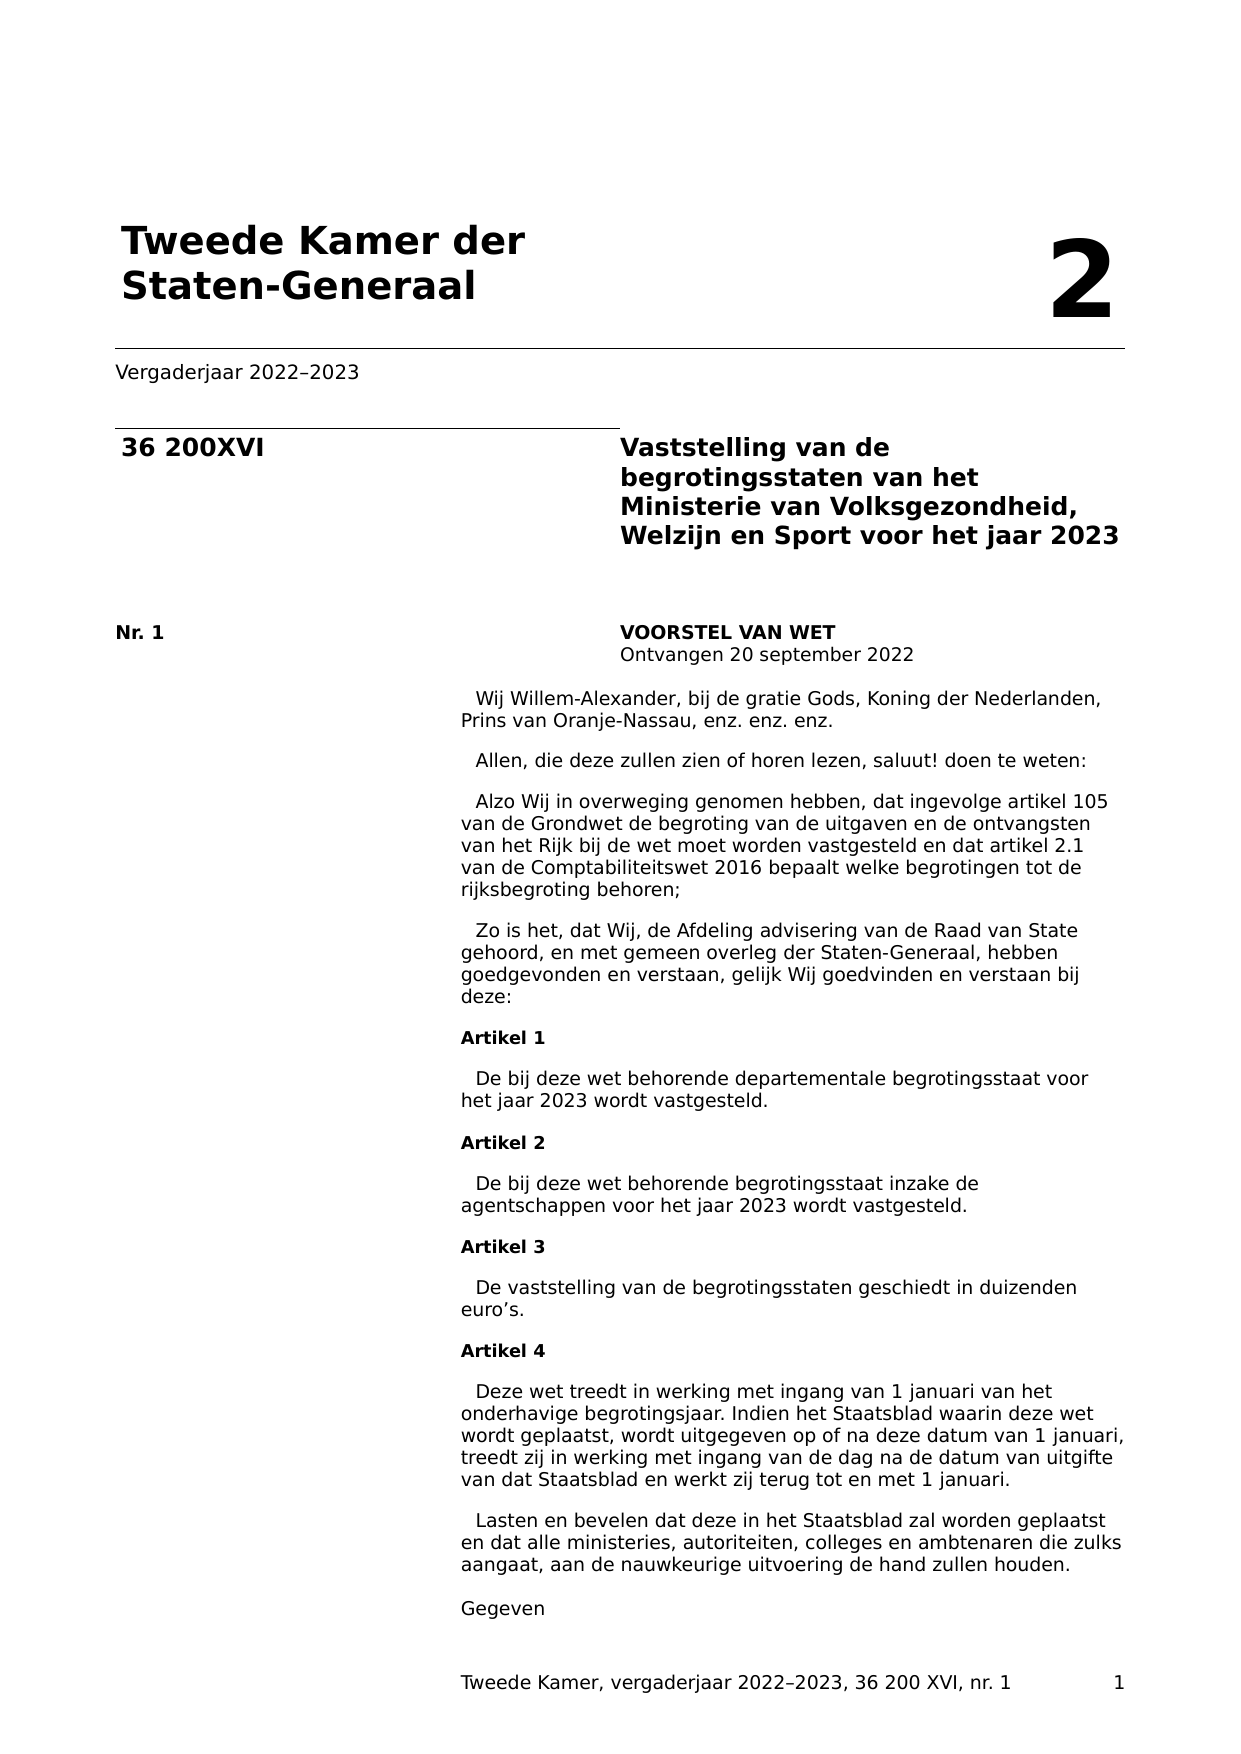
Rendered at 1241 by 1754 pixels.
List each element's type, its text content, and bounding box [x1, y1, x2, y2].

text Zo is het, dat Wij, de Afdeling advisering van de Raad van State gehoord, en met gemeen overleg der Staten-Generaal, hebben goedgevonden en verstaan, gelijk Wij goedvinden en verstaan bij deze: [461, 920, 1125, 1008]
title Artikel 3 [461, 1235, 1125, 1258]
table_cell Vergaderjaar 2022–2023 [115, 349, 1125, 384]
table_header 36 200XVI [115, 429, 620, 556]
text Wij Willem-Alexander, bij de gratie Gods, Koning der Nederlanden, Prins van Oranje-Nassau, enz. enz. enz. [461, 688, 1125, 732]
text Lasten en bevelen dat deze in het Staatsblad zal worden geplaatst en dat alle ministeries, autoriteiten, colleges en ambtenaren die zulks aangaat, aan de nauwkeurige uitvoering de hand zullen houden. [461, 1510, 1125, 1576]
text Alzo Wij in overweging genomen hebben, dat ingevolge artikel 105 van de Grondwet de begroting van de uitgaven en de ontvangsten van het Rijk bij de wet moet worden vastgesteld en dat artikel 2.1 van de Comptabiliteitswet 2016 bepaalt welke begrotingen tot de rijksbegroting behoren; [461, 791, 1125, 901]
title Artikel 4 [461, 1339, 1125, 1362]
table_header Nr. 1 [115, 622, 620, 688]
text De bij deze wet behorende begrotingsstaat inzake de agentschappen voor het jaar 2023 wordt vastgesteld. [461, 1172, 1125, 1216]
table_header Tweede Kamer der Staten-Generaal [115, 213, 620, 348]
table_header 2 [620, 213, 1125, 348]
text Deze wet treedt in werking met ingang van 1 januari van het onderhavige begrotingsjaar. Indien het Staatsblad waarin deze wet wordt geplaatst, wordt uitgegeven op of na deze datum van 1 januari, treedt zij in werking met ingang van de dag na de datum van uitgifte van dat Staatsblad en werkt zij terug tot en met 1 januari. [461, 1381, 1125, 1491]
text De bij deze wet behorende departementale begrotingsstaat voor het jaar 2023 wordt vastgesteld. [461, 1068, 1125, 1112]
text De vaststelling van de begrotingsstaten geschiedt in duizenden euro’s. [461, 1277, 1125, 1321]
text Allen, die deze zullen zien of horen lezen, saluut! doen te weten: [461, 750, 1125, 772]
title Artikel 2 [461, 1131, 1125, 1154]
table_header Voorstel van wet Ontvangen 20 september 2022 [620, 622, 1125, 688]
title Artikel 1 [461, 1026, 1125, 1049]
text Gegeven [461, 1598, 1125, 1620]
table_header Vaststelling van de begrotingsstaten van het Ministerie van Volksgezondheid, Welzijn en Sport voor het jaar 2023 [620, 428, 1125, 556]
